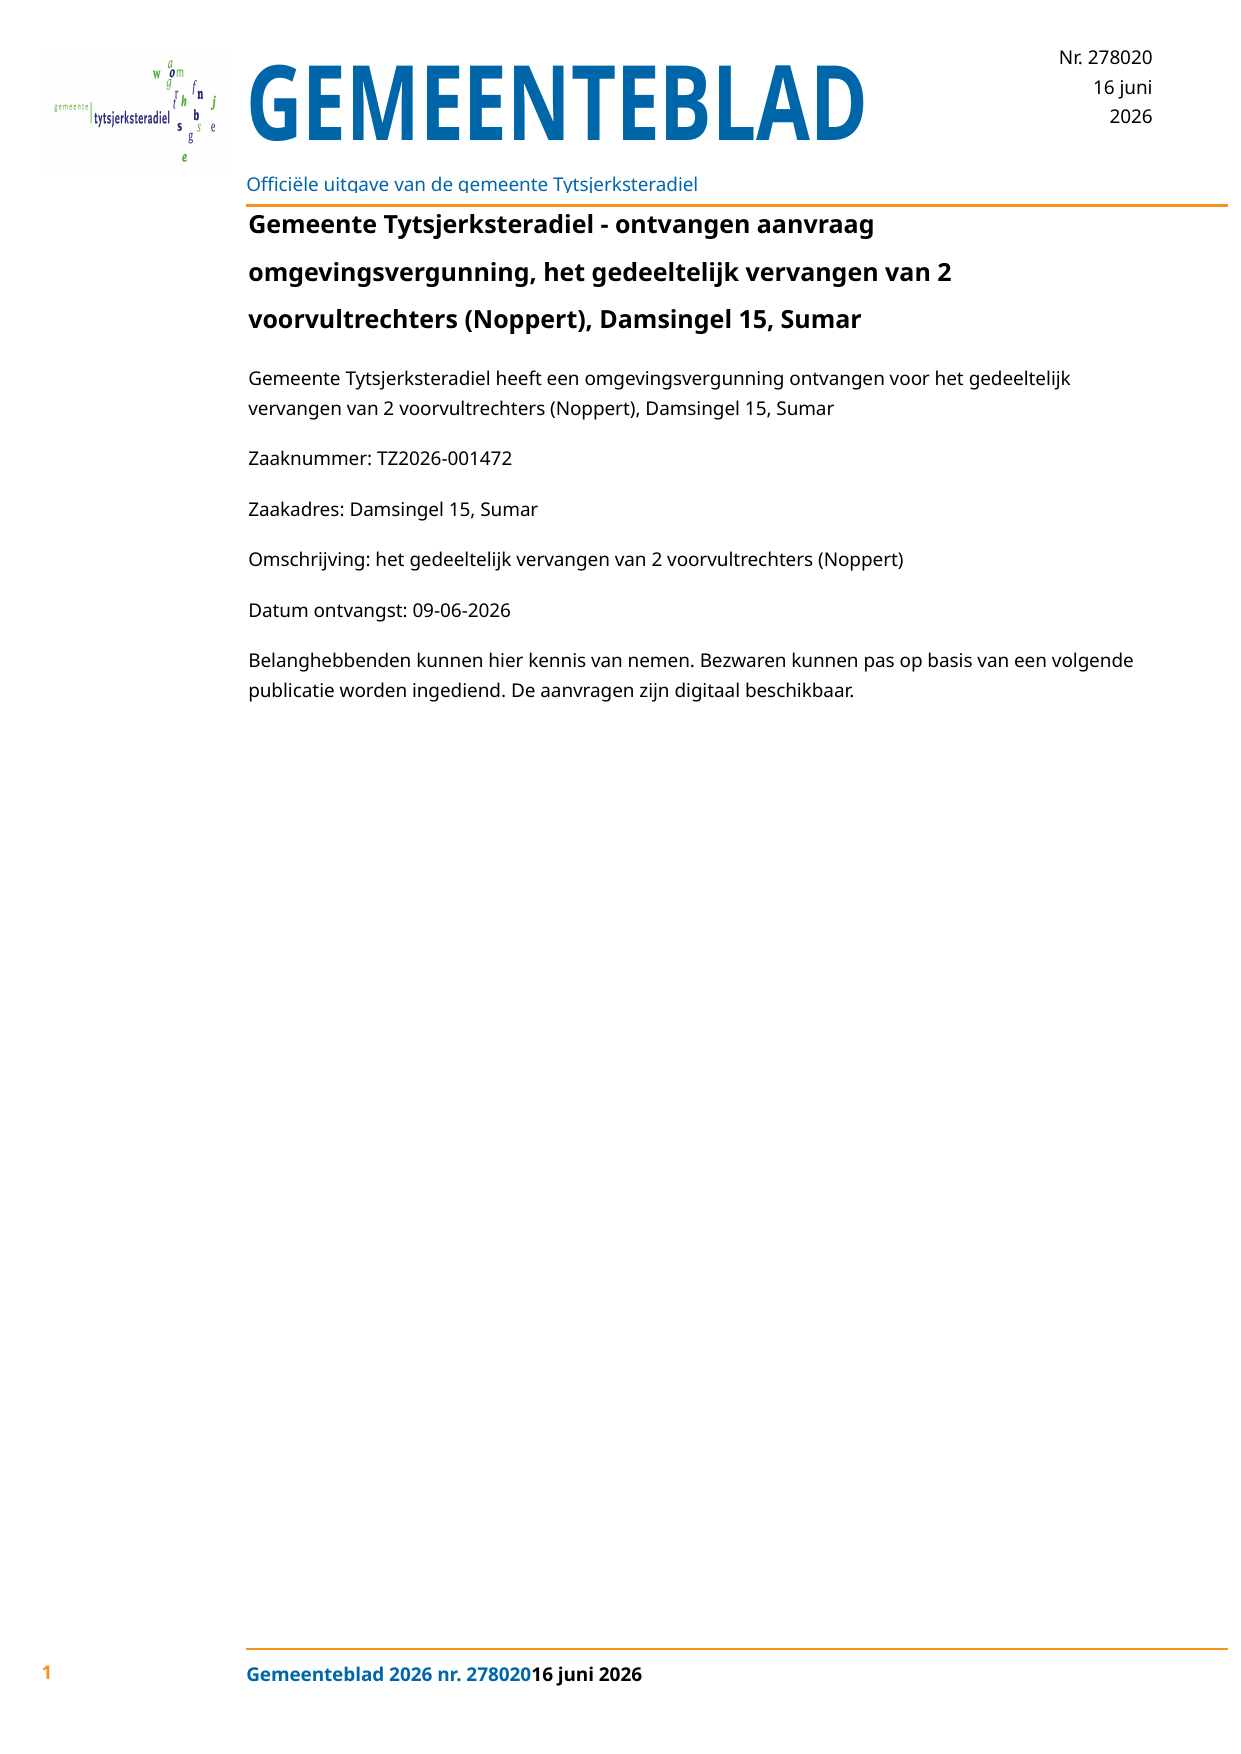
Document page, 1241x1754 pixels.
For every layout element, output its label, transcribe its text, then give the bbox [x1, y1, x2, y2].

text Gemeente Tytsjerksteradiel - ontvangen aanvraag omgevingsvergunning, het gedeeltelijk vervangen van 2 voorvultrechters (Noppert), Damsingel 15, Sumar [248, 207, 1152, 336]
text Omschrijving: het gedeeltelijk vervangen van 2 voorvultrechters (Noppert) [248, 546, 1152, 572]
text Zaaknummer: TZ2026-001472 [248, 446, 1152, 471]
text Belanghebbenden kunnen hier kennis van nemen. Bezwaren kunnen pas op basis van een volgende publicatie worden ingediend. De aanvragen zijn digitaal beschikbaar. [248, 647, 1152, 702]
text Zaakadres: Damsingel 15, Sumar [248, 496, 1152, 522]
picture [41, 47, 231, 172]
text Datum ontvangst: 09-06-2026 [248, 597, 1152, 622]
text Gemeente Tytsjerksteradiel heeft een omgevingsvergunning ontvangen voor het gedeeltelijk vervangen van 2 voorvultrechters (Noppert), Damsingel 15, Sumar [248, 366, 1152, 421]
